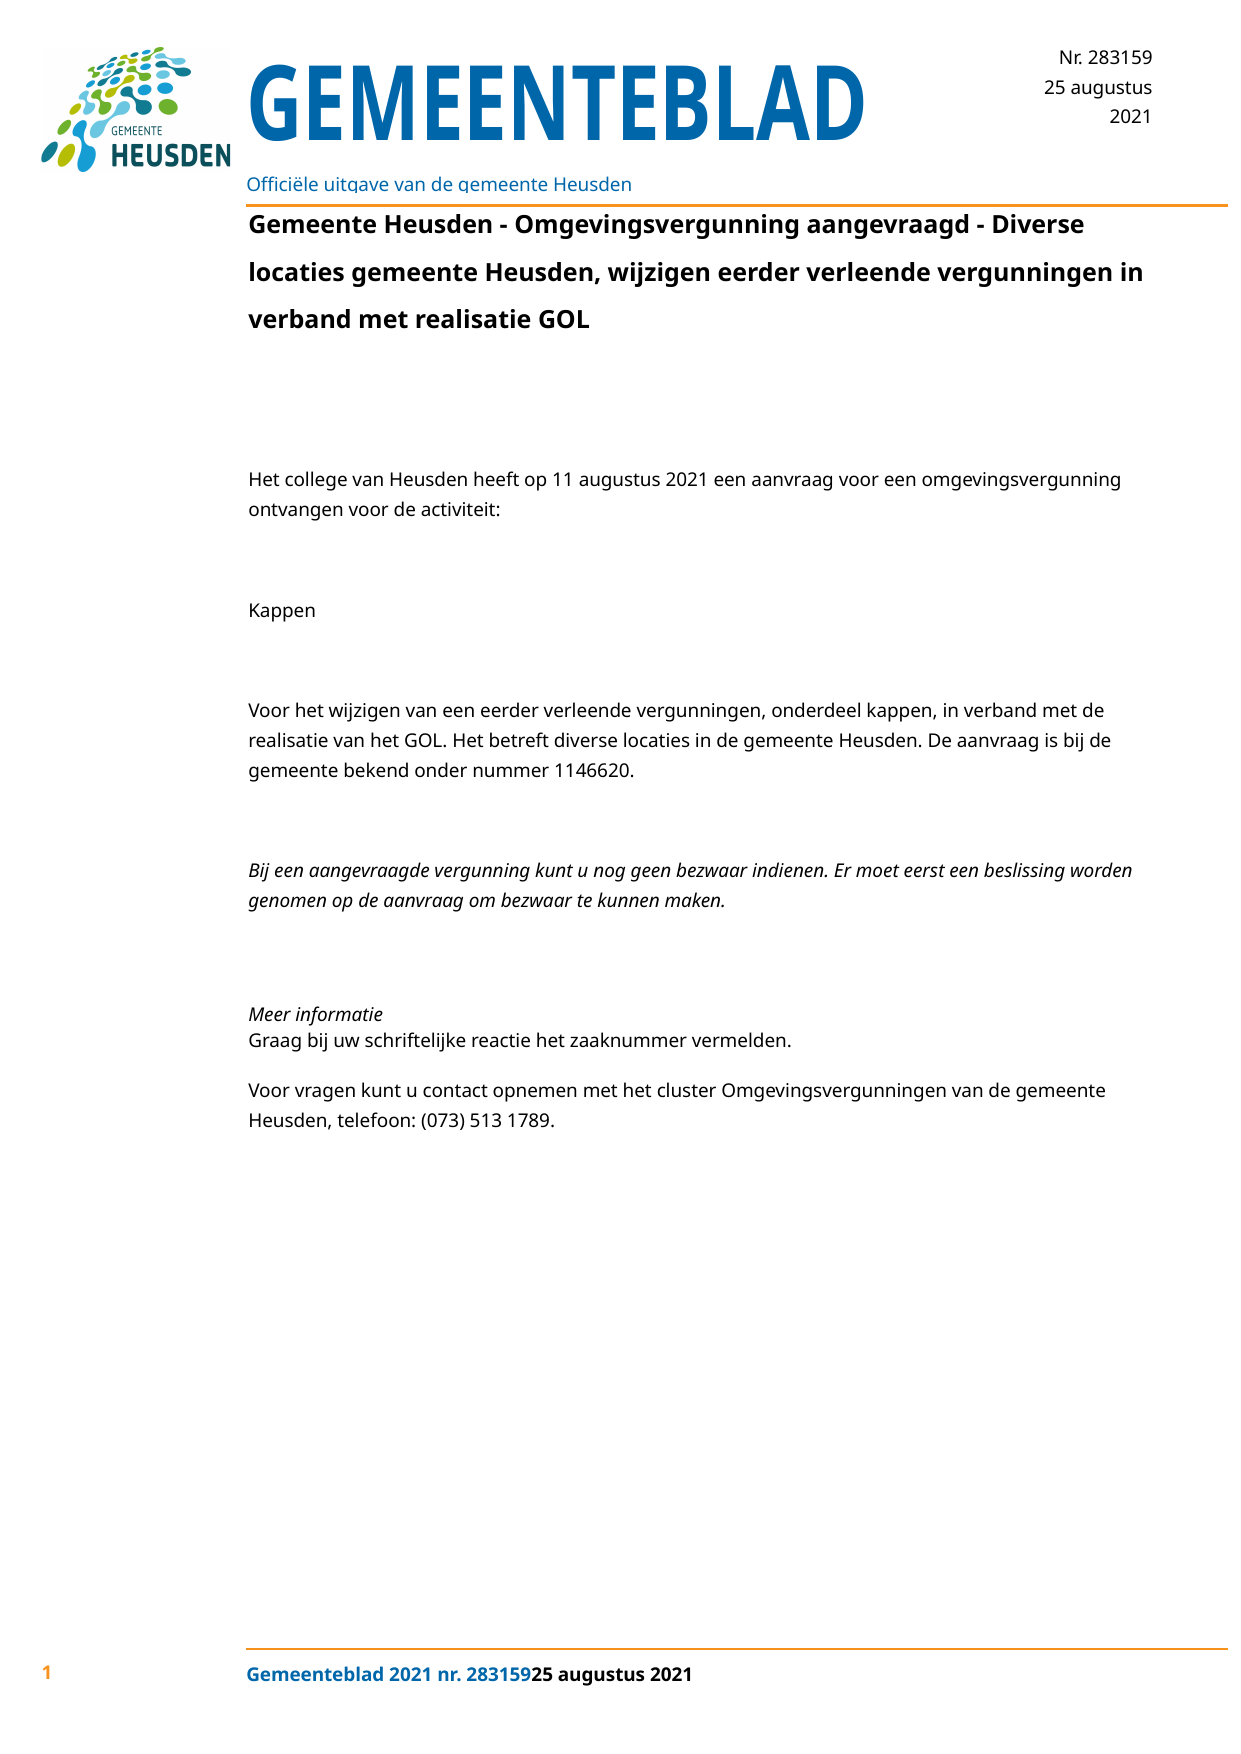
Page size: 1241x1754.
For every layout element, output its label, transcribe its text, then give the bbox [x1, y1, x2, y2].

text Gemeente Heusden - Omgevingsvergunning aangevraagd - Diverse locaties gemeente Heusden, wijzigen eerder verleende vergunningen in verband met realisatie GOL [248, 207, 1152, 336]
picture [41, 47, 231, 172]
text Meer informatie [248, 1002, 1152, 1027]
text Het college van Heusden heeft op 11 augustus 2021 een aanvraag voor een omgevingsvergunning ontvangen voor de activiteit: [248, 466, 1152, 522]
text Bij een aangevraagde vergunning kunt u nog geen bezwaar indienen. Er moet eerst een beslissing worden genomen op de aanvraag om bezwaar te kunnen maken. [248, 858, 1152, 913]
text Voor het wijzigen van een eerder verleende vergunningen, onderdeel kappen, in verband met de realisatie van het GOL. Het betreft diverse locaties in de gemeente Heusden. De aanvraag is bij de gemeente bekend onder nummer 1146620. [248, 698, 1152, 782]
text Kappen [248, 597, 1152, 622]
text Graag bij uw schriftelijke reactie het zaaknummer vermelden. [248, 1027, 1152, 1053]
text Voor vragen kunt u contact opnemen met het cluster Omgevingsvergunningen van de gemeente Heusden, telefoon: (073) 513 1789. [248, 1078, 1152, 1133]
